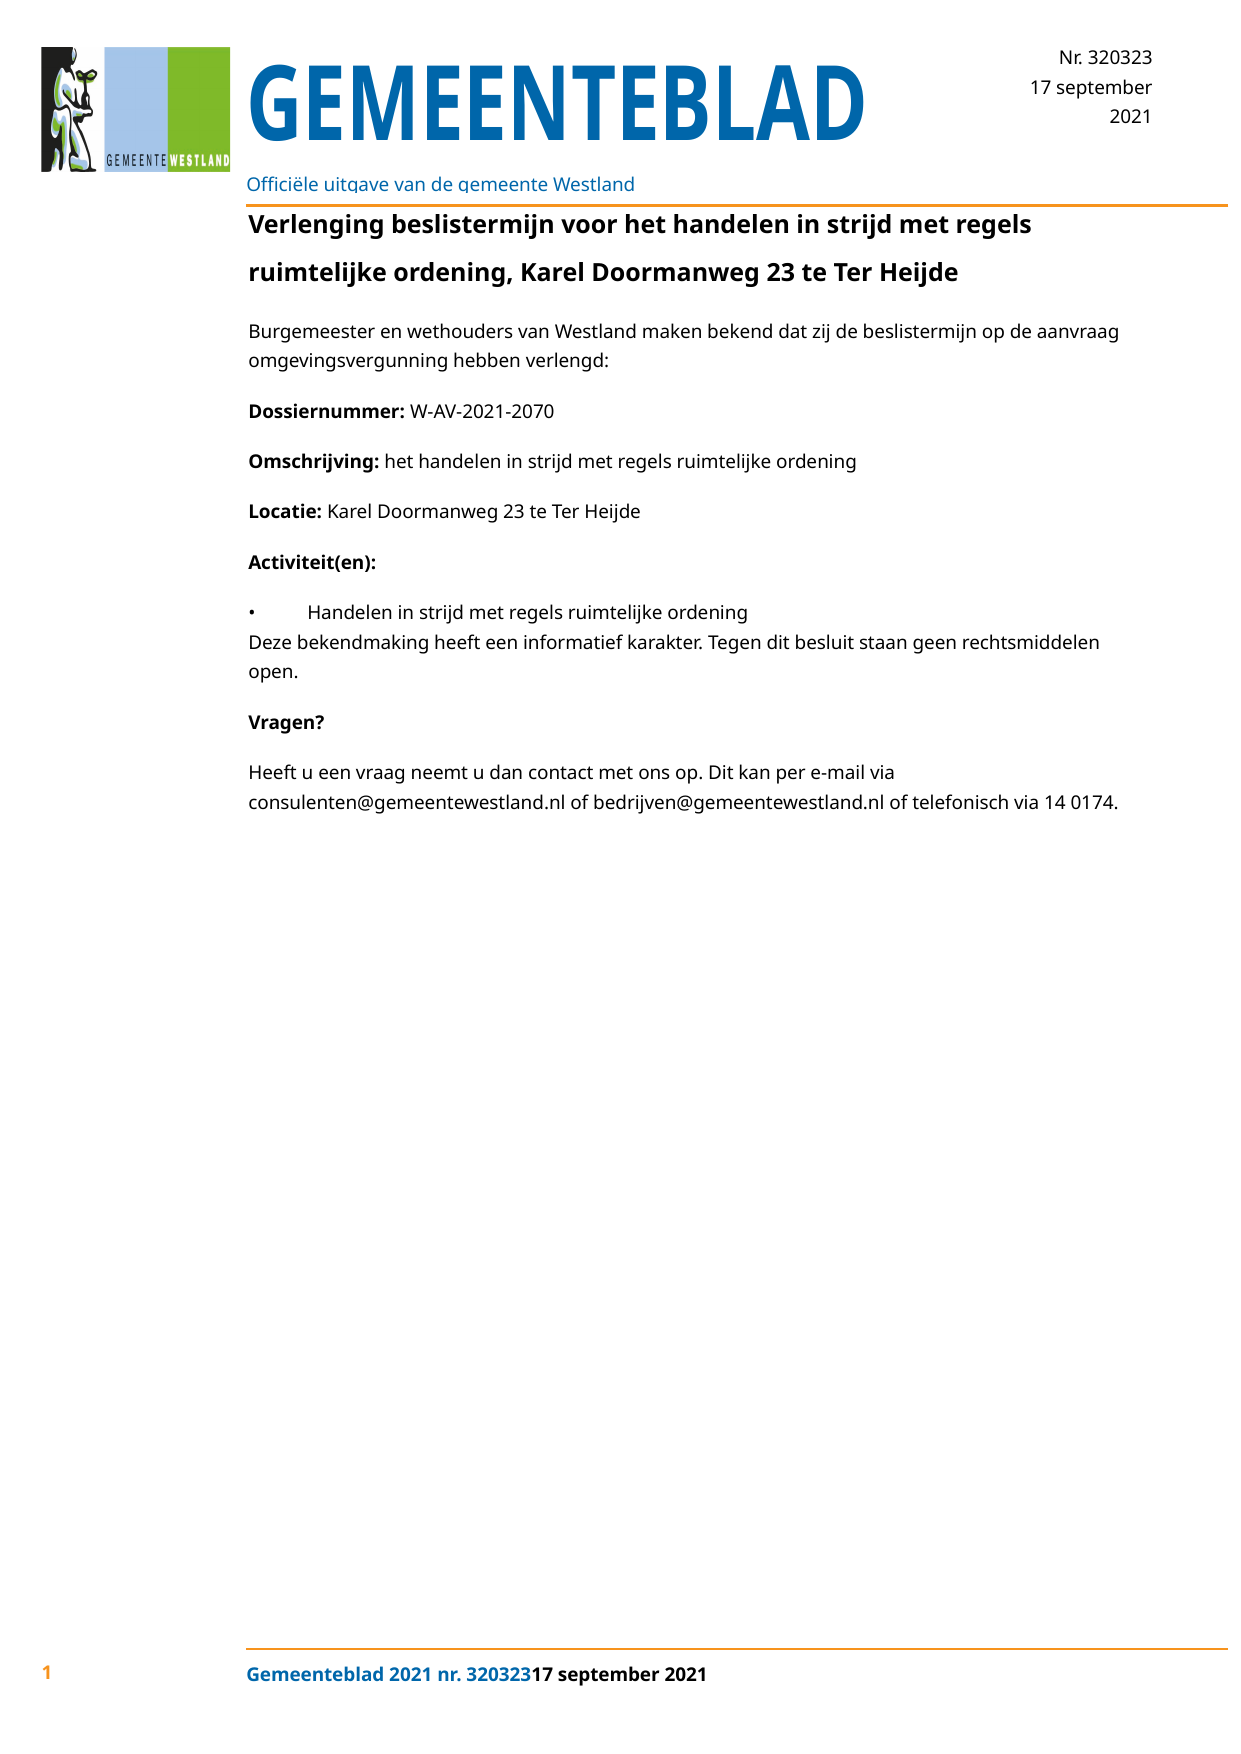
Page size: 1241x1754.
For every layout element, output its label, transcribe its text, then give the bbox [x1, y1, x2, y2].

text Omschrijving: het handelen in strijd met regels ruimtelijke ordening [248, 448, 1152, 474]
list Handelen in strijd met regels ruimtelijke ordening [248, 599, 1152, 625]
text Verlenging beslistermijn voor het handelen in strijd met regels ruimtelijke ordening, Karel Doormanweg 23 te Ter Heijde [248, 207, 1152, 288]
text Locatie: Karel Doormanweg 23 te Ter Heijde [248, 499, 1152, 524]
text Heeft u een vraag neemt u dan contact met ons op. Dit kan per e-mail via consulenten@gemeentewestland.nl of bedrijven@gemeentewestland.nl of telefonisch via 14 0174. [248, 759, 1152, 815]
text Burgemeester en wethouders van Westland maken bekend dat zij de beslistermijn op de aanvraag omgevingsvergunning hebben verlengd: [248, 318, 1152, 373]
text Dossiernummer: W-AV-2021-2070 [248, 398, 1152, 424]
text Vragen? [248, 709, 1152, 735]
picture [41, 47, 231, 172]
text Deze bekendmaking heeft een informatief karakter. Tegen dit besluit staan geen rechtsmiddelen open. [248, 629, 1152, 684]
text Activiteit(en): [248, 549, 1152, 575]
